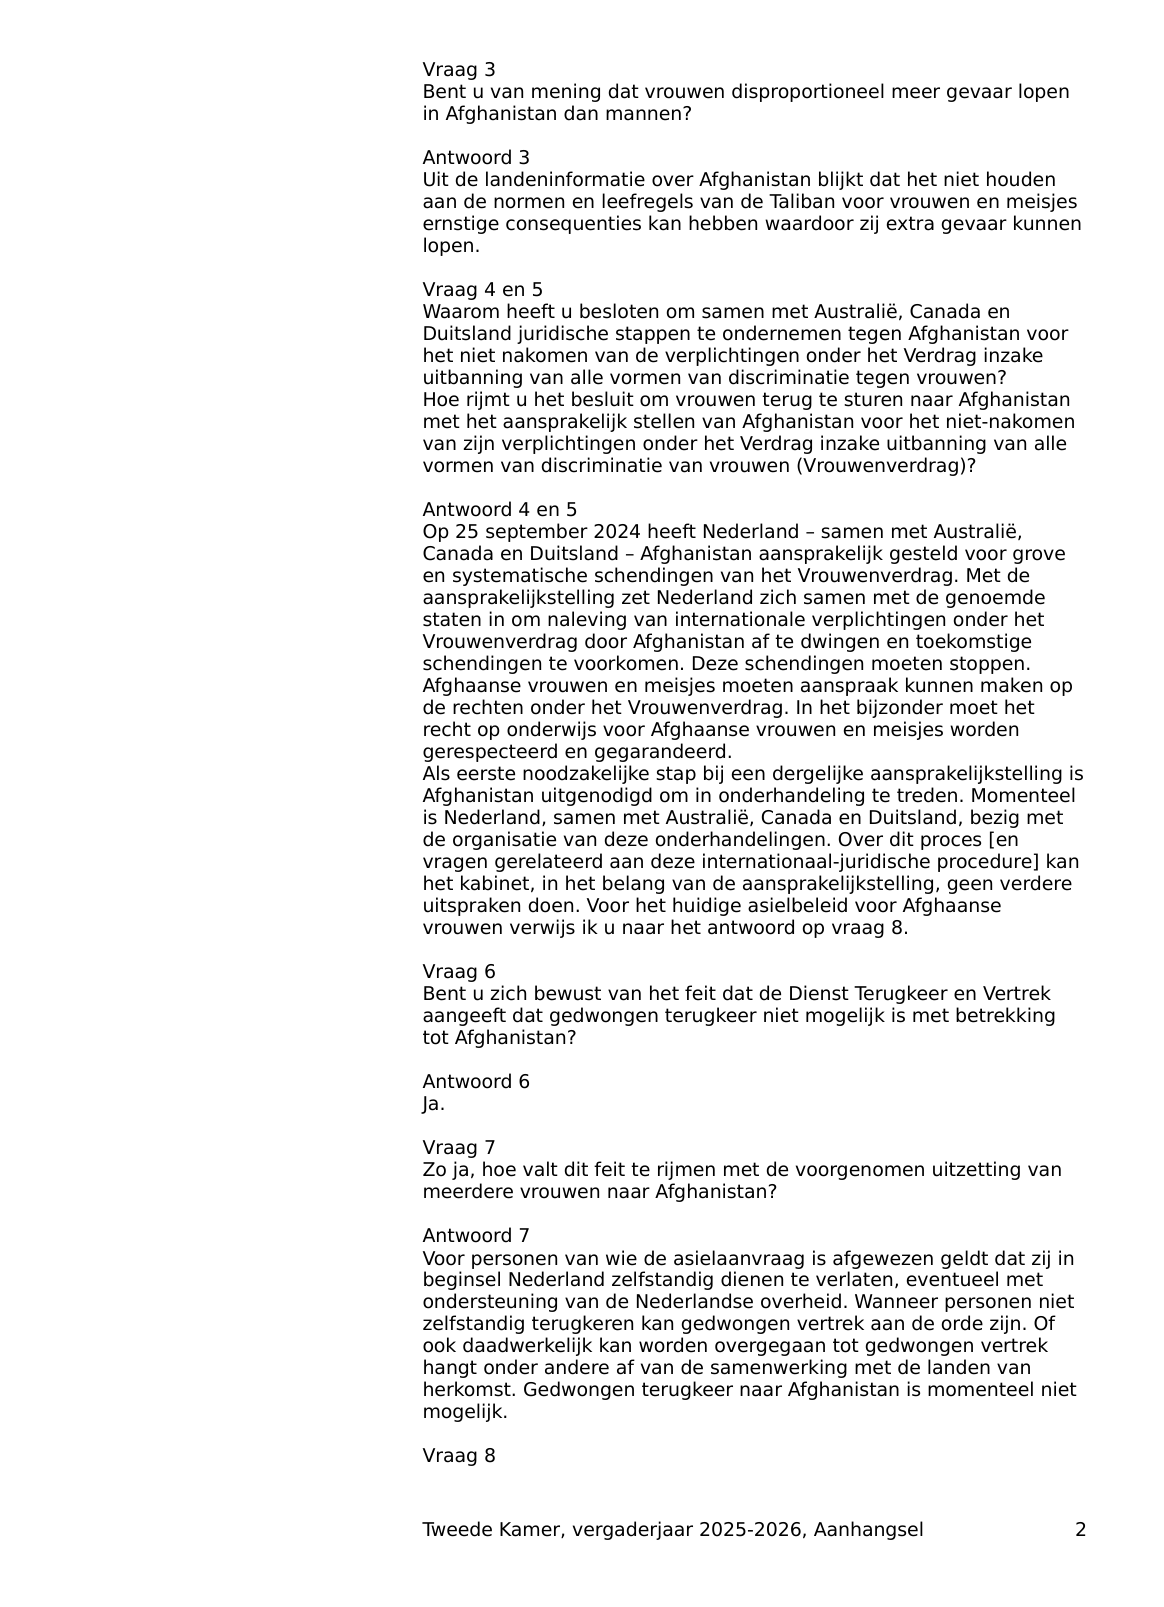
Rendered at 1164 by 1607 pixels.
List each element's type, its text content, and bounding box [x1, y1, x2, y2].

text Ja. [422, 1093, 1087, 1115]
text Waarom heeft u besloten om samen met Australië, Canada en Duitsland juridische stappen te ondernemen tegen Afghanistan voor het niet nakomen van de verplichtingen onder het Verdrag inzake uitbanning van alle vormen van discriminatie tegen vrouwen? [422, 301, 1087, 389]
text Uit de landeninformatie over Afghanistan blijkt dat het niet houden aan de normen en leefregels van de Taliban voor vrouwen en meisjes ernstige consequenties kan hebben waardoor zij extra gevaar kunnen lopen. [422, 169, 1087, 257]
text Bent u zich bewust van het feit dat de Dienst Terugkeer en Vertrek aangeeft dat gedwongen terugkeer niet mogelijk is met betrekking tot Afghanistan? [422, 983, 1087, 1049]
text Vraag 7 [422, 1137, 1087, 1159]
text Bent u van mening dat vrouwen disproportioneel meer gevaar lopen in Afghanistan dan mannen? [422, 81, 1087, 125]
text Vraag 4 en 5 [422, 279, 1087, 301]
text Vraag 6 [422, 961, 1087, 983]
text Antwoord 4 en 5 [422, 499, 1087, 521]
text Als eerste noodzakelijke stap bij een dergelijke aansprakelijkstelling is Afghanistan uitgenodigd om in onderhandeling te treden. Momenteel is Nederland, samen met Australië, Canada en Duitsland, bezig met de organisatie van deze onderhandelingen. Over dit proces [en vragen gerelateerd aan deze internationaal-juridische procedure] kan het kabinet, in het belang van de aansprakelijkstelling, geen verdere uitspraken doen. Voor het huidige asielbeleid voor Afghaanse vrouwen verwijs ik u naar het antwoord op vraag 8. [422, 763, 1087, 939]
text Hoe rijmt u het besluit om vrouwen terug te sturen naar Afghanistan met het aansprakelijk stellen van Afghanistan voor het niet-nakomen van zijn verplichtingen onder het Verdrag inzake uitbanning van alle vormen van discriminatie van vrouwen (Vrouwenverdrag)? [422, 389, 1087, 477]
text Vraag 3 [422, 59, 1087, 81]
text Op 25 september 2024 heeft Nederland – samen met Australië, Canada en Duitsland – Afghanistan aansprakelijk gesteld voor grove en systematische schendingen van het Vrouwenverdrag. Met de aansprakelijkstelling zet Nederland zich samen met de genoemde staten in om naleving van internationale verplichtingen onder het Vrouwenverdrag door Afghanistan af te dwingen en toekomstige schendingen te voorkomen. Deze schendingen moeten stoppen. Afghaanse vrouwen en meisjes moeten aanspraak kunnen maken op de rechten onder het Vrouwenverdrag. In het bijzonder moet het recht op onderwijs voor Afghaanse vrouwen en meisjes worden gerespecteerd en gegarandeerd. [422, 521, 1087, 763]
text Zo ja, hoe valt dit feit te rijmen met de voorgenomen uitzetting van meerdere vrouwen naar Afghanistan? [422, 1159, 1087, 1203]
text Antwoord 3 [422, 147, 1087, 169]
text Antwoord 7 [422, 1225, 1087, 1247]
text Vraag 8 [422, 1445, 1087, 1467]
text Antwoord 6 [422, 1071, 1087, 1093]
text Voor personen van wie de asielaanvraag is afgewezen geldt dat zij in beginsel Nederland zelfstandig dienen te verlaten, eventueel met ondersteuning van de Nederlandse overheid. Wanneer personen niet zelfstandig terugkeren kan gedwongen vertrek aan de orde zijn. Of ook daadwerkelijk kan worden overgegaan tot gedwongen vertrek hangt onder andere af van de samenwerking met de landen van herkomst. Gedwongen terugkeer naar Afghanistan is momenteel niet mogelijk. [422, 1247, 1087, 1423]
